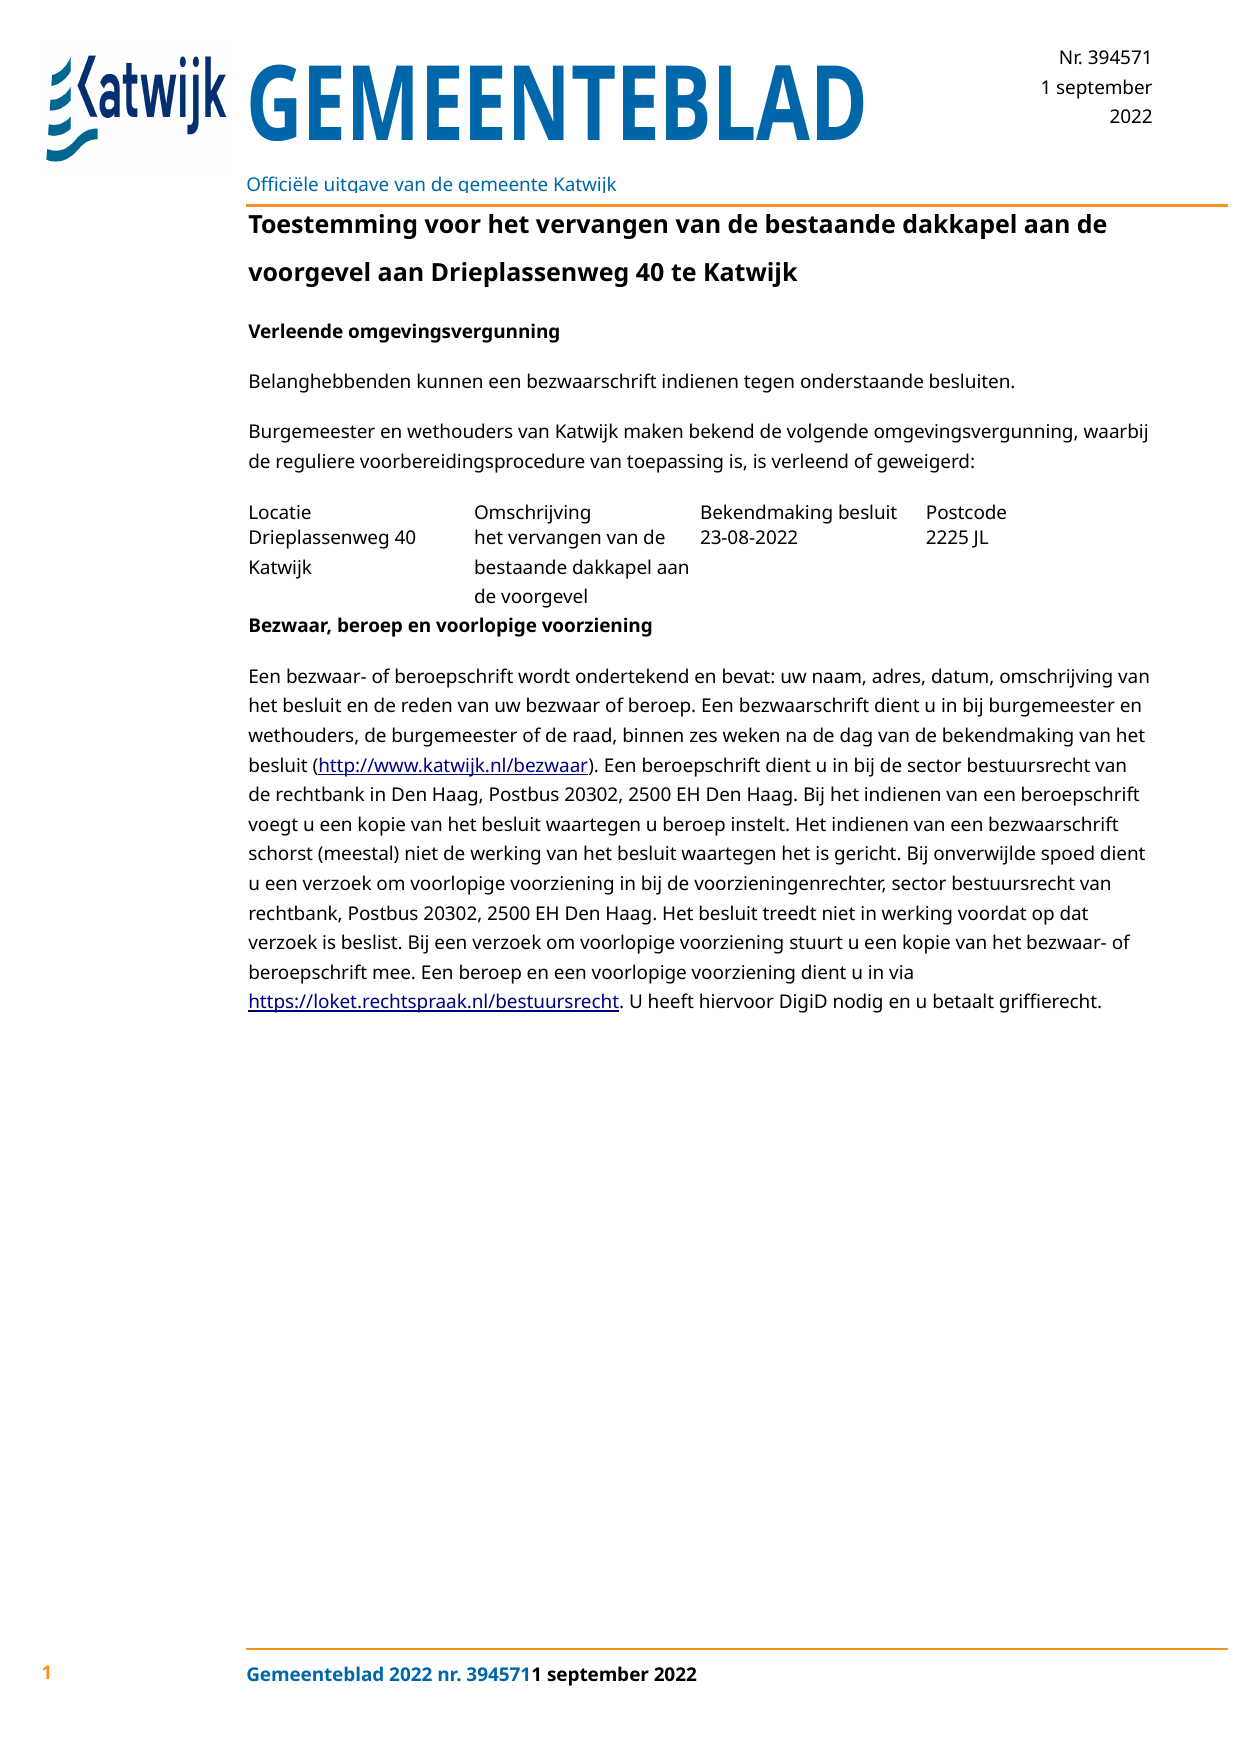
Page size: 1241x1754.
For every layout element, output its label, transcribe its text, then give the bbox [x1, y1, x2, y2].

table_cell Drieplassenweg 40 Katwijk [248, 525, 474, 609]
text Belanghebbenden kunnen een bezwaarschrift indienen tegen onderstaande besluiten. [248, 368, 1152, 394]
table_header Bekendmaking besluit [700, 499, 926, 524]
table_cell 23-08-2022 [700, 525, 926, 609]
table_header Omschrijving [474, 499, 700, 524]
table_header Locatie [248, 499, 474, 524]
table_cell 2225 JL [926, 525, 1152, 609]
text Verleende omgevingsvergunning [248, 318, 1152, 344]
text Een bezwaar- of beroepschrift wordt ondertekend en bevat: uw naam, adres, datum, omschrijving van het besluit en de reden van uw bezwaar of beroep. Een bezwaarschrift dient u in bij burgemeester en wethouders, de burgemeester of de raad, binnen zes weken na de dag van de bekendmaking van het besluit (http://www.katwijk.nl/bezwaar). Een beroepschrift dient u in bij de sector bestuursrecht van de rechtbank in Den Haag, Postbus 20302, 2500 EH Den Haag. Bij het indienen van een beroepschrift voegt u een kopie van het besluit waartegen u beroep instelt. Het indienen van een bezwaarschrift schorst (meestal) niet de werking van het besluit waartegen het is gericht. Bij onverwijlde spoed dient u een verzoek om voorlopige voorziening in bij de voorzieningenrechter, sector bestuursrecht van rechtbank, Postbus 20302, 2500 EH Den Haag. Het besluit treedt niet in werking voordat op dat verzoek is beslist. Bij een verzoek om voorlopige voorziening stuurt u een kopie van het bezwaar- of beroepschrift mee. Een beroep en een voorlopige voorziening dient u in via https://loket.rechtspraak.nl/bestuursrecht. U heeft hiervoor DigiD nodig en u betaalt griffierecht. [248, 663, 1152, 1014]
table_header Postcode [926, 499, 1152, 524]
text Bezwaar, beroep en voorlopige voorziening [248, 613, 1152, 638]
text Toestemming voor het vervangen van de bestaande dakkapel aan de voorgevel aan Drieplassenweg 40 te Katwijk [248, 207, 1152, 288]
table_cell het vervangen van de bestaande dakkapel aan de voorgevel [474, 525, 700, 609]
text Burgemeester en wethouders van Katwijk maken bekend de volgende omgevingsvergunning, waarbij de reguliere voorbereidingsprocedure van toepassing is, is verleend of geweigerd: [248, 419, 1152, 474]
picture [41, 47, 231, 172]
